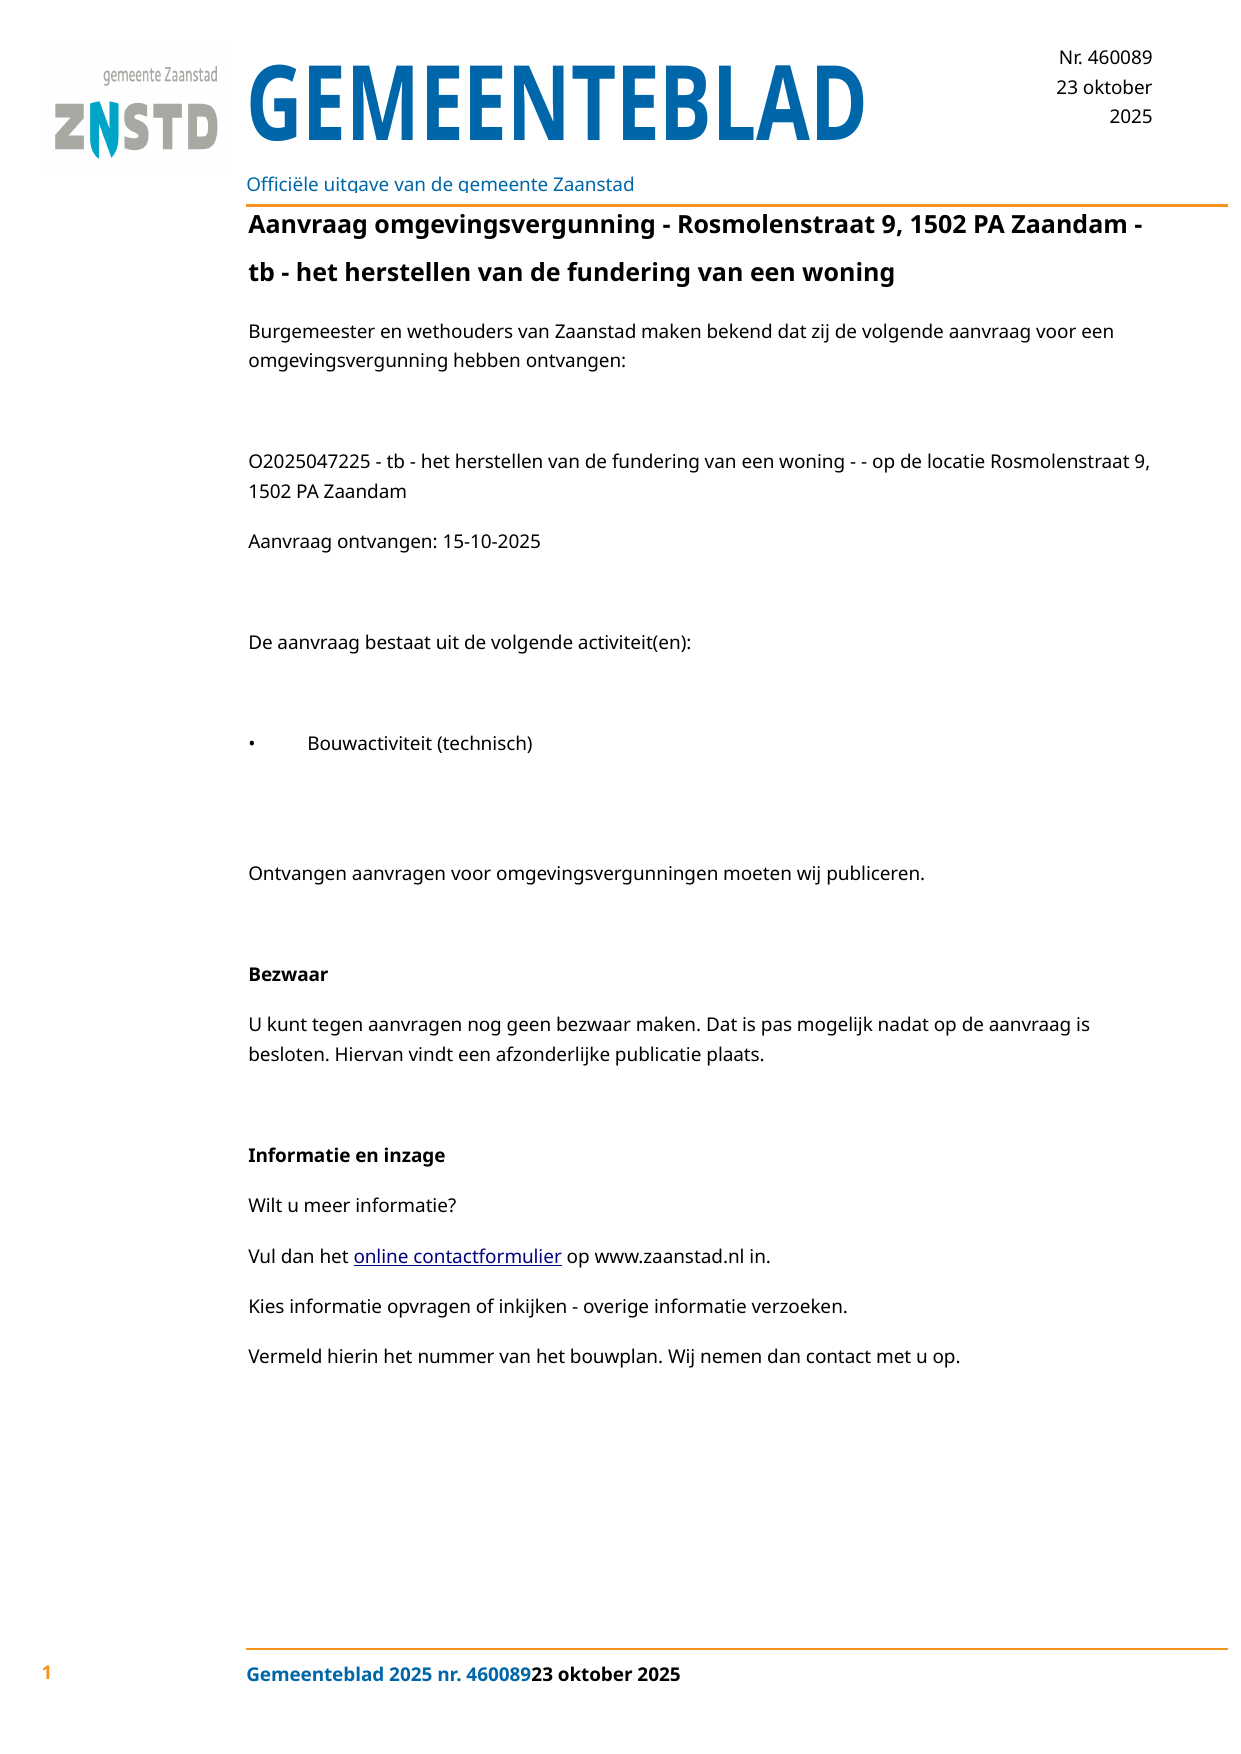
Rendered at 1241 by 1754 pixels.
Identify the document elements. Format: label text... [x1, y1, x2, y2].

text Ontvangen aanvragen voor omgevingsvergunningen moeten wij publiceren. [248, 860, 1152, 886]
text U kunt tegen aanvragen nog geen bezwaar maken. Dat is pas mogelijk nadat op de aanvraag is besloten. Hiervan vindt een afzonderlijke publicatie plaats. [248, 1012, 1152, 1067]
text Aanvraag omgevingsvergunning - Rosmolenstraat 9, 1502 PA Zaandam - tb - het herstellen van de fundering van een woning [248, 207, 1152, 288]
text Kies informatie opvragen of inkijken - overige informatie verzoeken. [248, 1293, 1152, 1319]
text De aanvraag bestaat uit de volgende activiteit(en): [248, 629, 1152, 655]
text Bezwaar [248, 961, 1152, 987]
text O2025047225 - tb - het herstellen van de fundering van een woning - - op de locatie Rosmolenstraat 9, 1502 PA Zaandam [248, 448, 1152, 504]
text Aanvraag ontvangen: 15-10-2025 [248, 528, 1152, 554]
picture [41, 47, 231, 172]
text Vul dan het online contactformulier op www.zaanstad.nl in. [248, 1243, 1152, 1269]
text Wilt u meer informatie? [248, 1192, 1152, 1218]
text Burgemeester en wethouders van Zaanstad maken bekend dat zij de volgende aanvraag voor een omgevingsvergunning hebben ontvangen: [248, 318, 1152, 373]
text Informatie en inzage [248, 1142, 1152, 1168]
list Bouwactiviteit (technisch) [248, 730, 1152, 756]
text Vermeld hierin het nummer van het bouwplan. Wij nemen dan contact met u op. [248, 1344, 1152, 1369]
